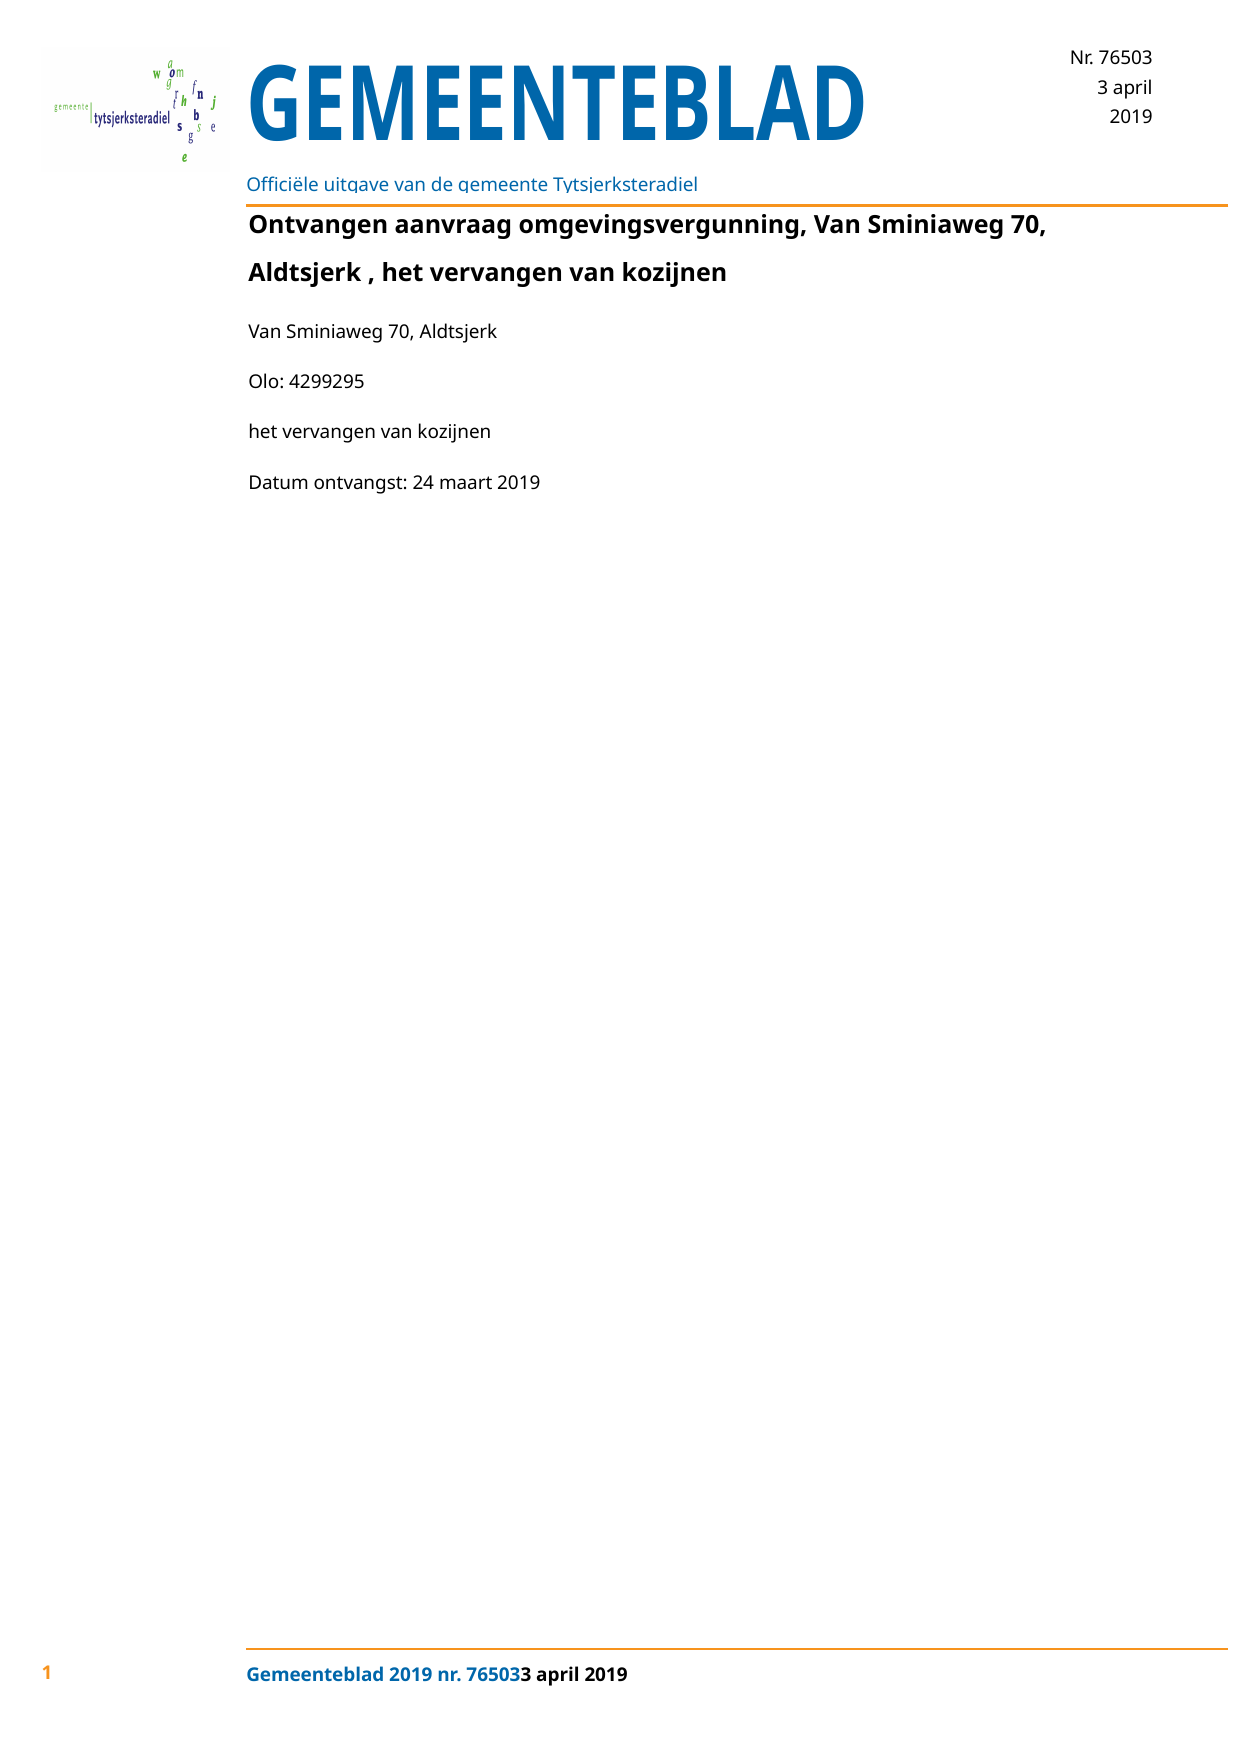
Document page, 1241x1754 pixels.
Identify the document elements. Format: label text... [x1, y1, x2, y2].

text Olo: 4299295 [248, 368, 1152, 394]
picture [41, 47, 231, 172]
text Datum ontvangst: 24 maart 2019 [248, 469, 1152, 495]
text Ontvangen aanvraag omgevingsvergunning, Van Sminiaweg 70, Aldtsjerk , het vervangen van kozijnen [248, 207, 1152, 288]
text Van Sminiaweg 70, Aldtsjerk [248, 318, 1152, 344]
text het vervangen van kozijnen [248, 419, 1152, 444]
